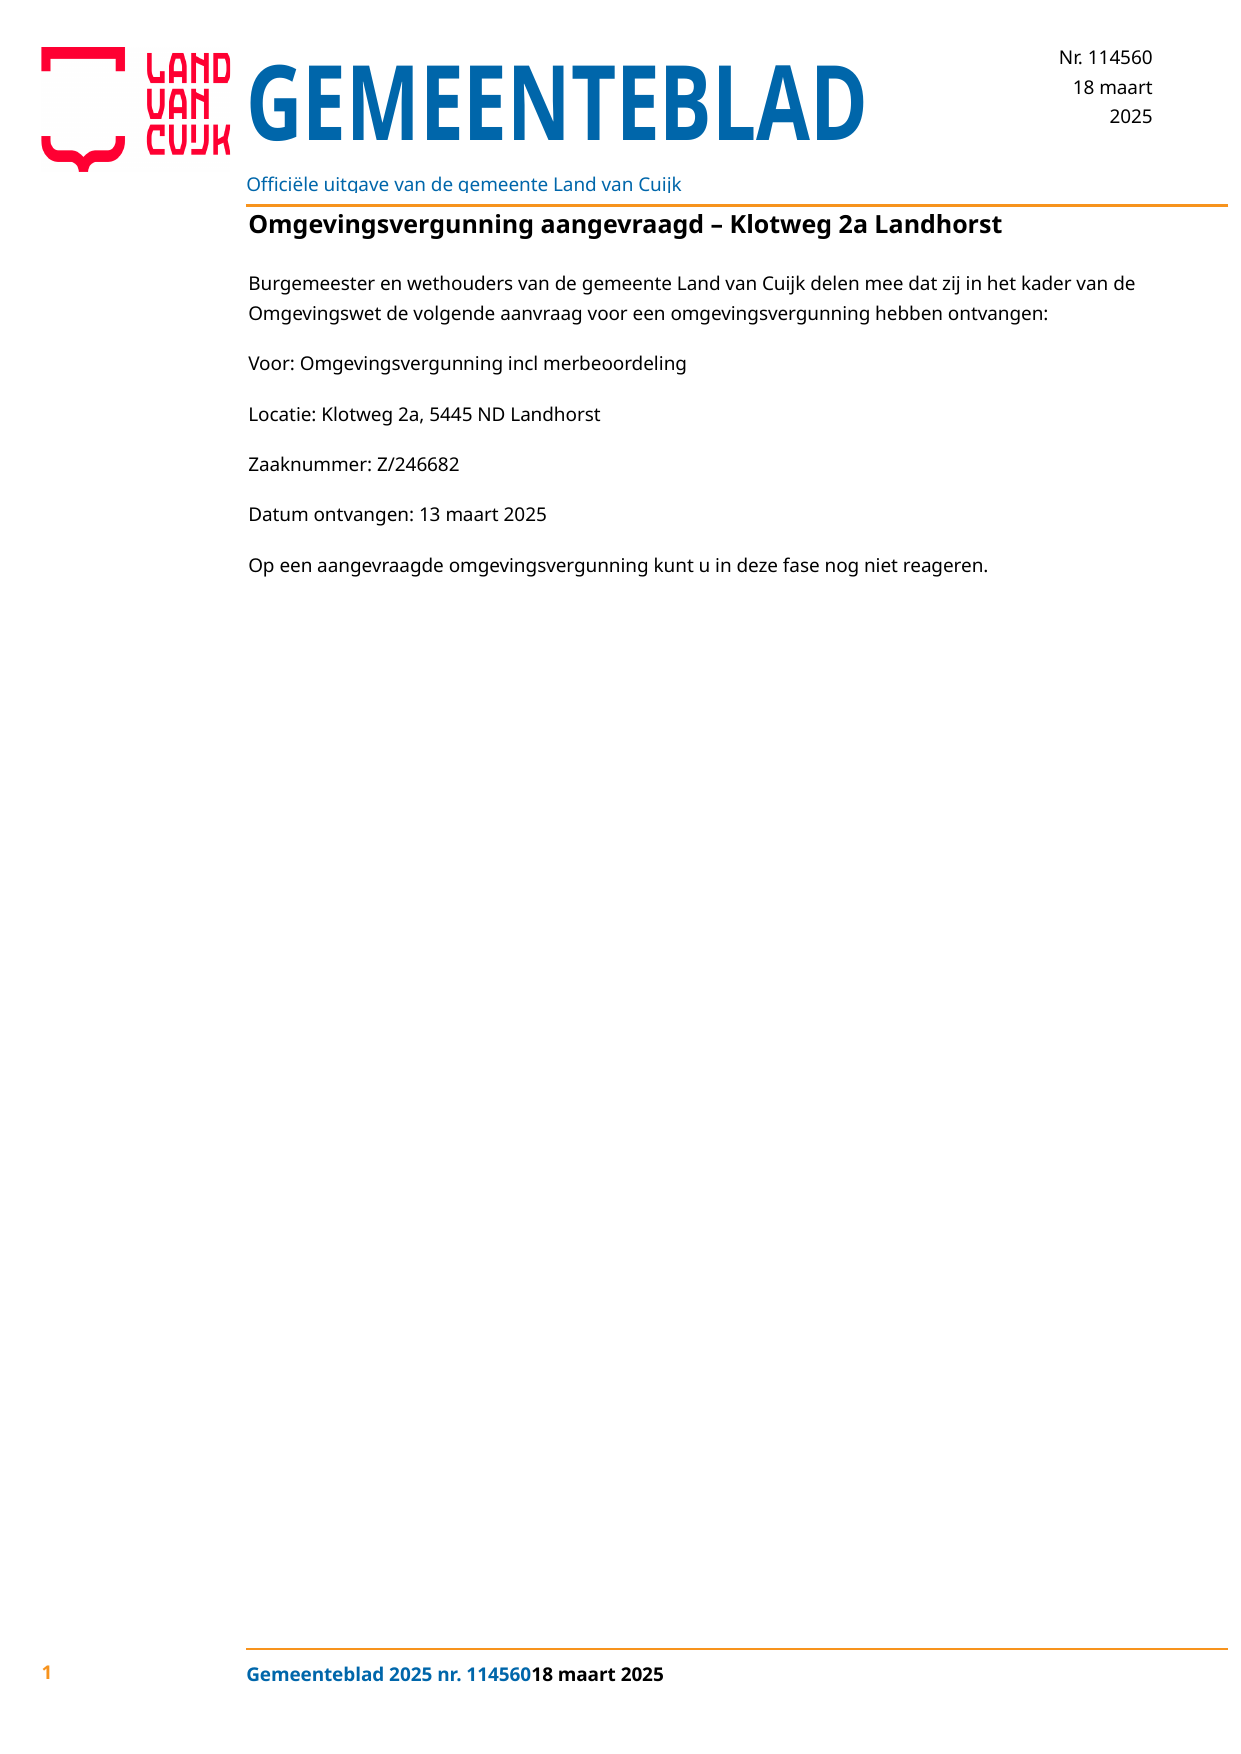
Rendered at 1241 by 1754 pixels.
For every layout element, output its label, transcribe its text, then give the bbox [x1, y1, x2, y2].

text Burgemeester en wethouders van de gemeente Land van Cuijk delen mee dat zij in het kader van de Omgevingswet de volgende aanvraag voor een omgevingsvergunning hebben ontvangen: [248, 270, 1152, 326]
text Op een aangevraagde omgevingsvergunning kunt u in deze fase nog niet reageren. [248, 552, 1152, 578]
text Locatie: Klotweg 2a, 5445 ND Landhorst [248, 401, 1152, 426]
text Omgevingsvergunning aangevraagd – Klotweg 2a Landhorst [248, 207, 1152, 241]
picture [41, 47, 231, 172]
text Datum ontvangen: 13 maart 2025 [248, 502, 1152, 527]
text Voor: Omgevingsvergunning incl merbeoordeling [248, 350, 1152, 376]
text Zaaknummer: Z/246682 [248, 451, 1152, 477]
